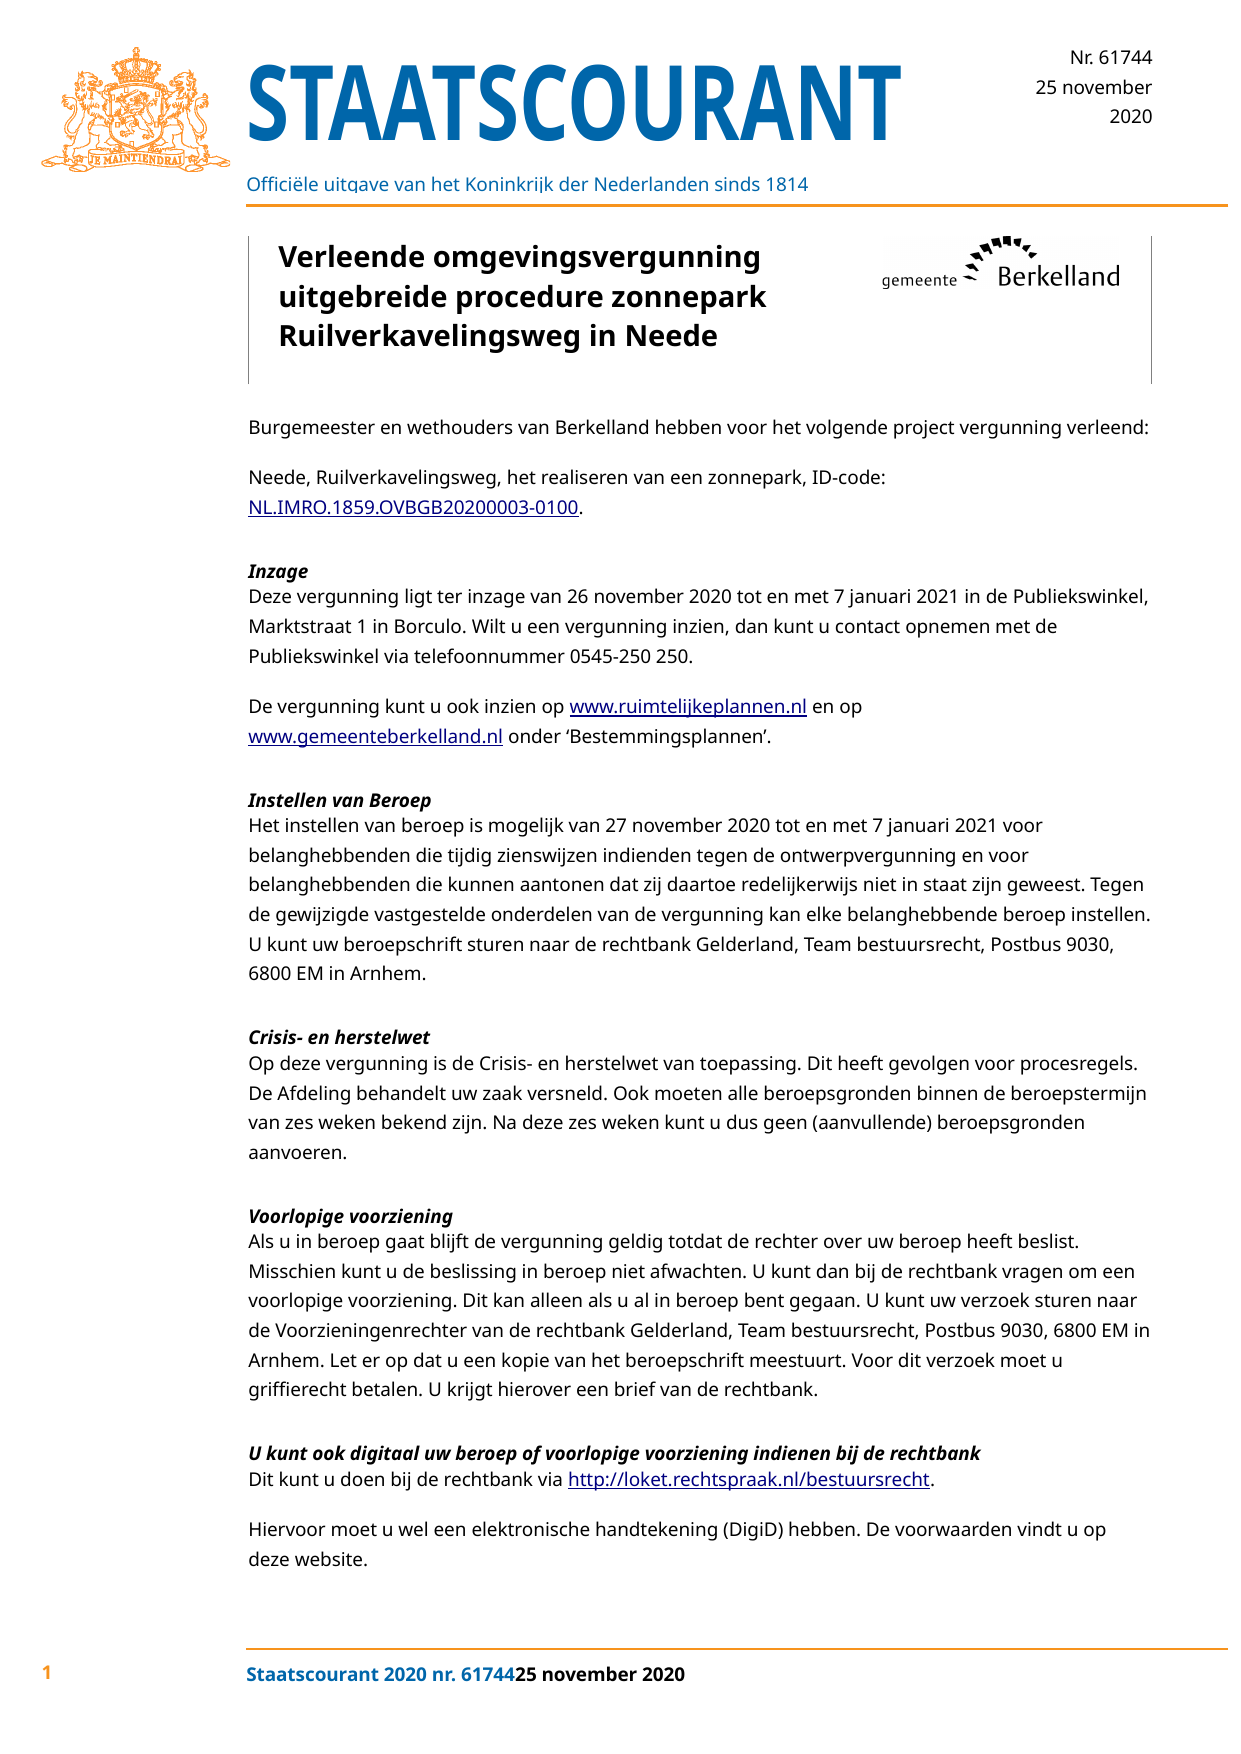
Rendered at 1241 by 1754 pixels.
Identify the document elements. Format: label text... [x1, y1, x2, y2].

text Deze vergunning ligt ter inzage van 26 november 2020 tot en met 7 januari 2021 in de Publiekswinkel, Marktstraat 1 in Borculo. Wilt u een vergunning inzien, dan kunt u contact opnemen met de Publiekswinkel via telefoonnummer 0545-250 250. [248, 584, 1152, 668]
table_header Verleende omgevingsvergunning uitgebreide procedure zonnepark Ruilverkavelingsweg in Neede [249, 236, 850, 384]
text Dit kunt u doen bij de rechtbank via http://loket.rechtspraak.nl/bestuursrecht. [248, 1466, 1152, 1492]
text De vergunning kunt u ook inzien op www.ruimtelijkeplannen.nl en op www.gemeenteberkelland.nl onder ‘Bestemmingsplannen’. [248, 693, 1152, 748]
text Voorlopige voorziening [248, 1203, 1152, 1228]
text Crisis- en herstelwet [248, 1024, 1152, 1050]
picture [882, 236, 1119, 289]
text Als u in beroep gaat blijft de vergunning geldig totdat de rechter over uw beroep heeft beslist. Misschien kunt u de beslissing in beroep niet afwachten. U kunt dan bij de rechtbank vragen om een voorlopige voorziening. Dit kan alleen als u al in beroep bent gegaan. U kunt uw verzoek sturen naar de Voorzieningenrechter van de rechtbank Gelderland, Team bestuursrecht, Postbus 9030, 6800 EM in Arnhem. Let er op dat u een kopie van het beroepschrift meestuurt. Voor dit verzoek moet u griffierecht betalen. U krijgt hierover een brief van de rechtbank. [248, 1228, 1152, 1402]
text Neede, Ruilverkavelingsweg, het realiseren van een zonnepark, ID-code: NL.IMRO.1859.OVBGB20200003-0100. [248, 464, 1152, 520]
picture [41, 47, 231, 172]
text Burgemeester en wethouders van Berkelland hebben voor het volgende project vergunning verleend: [248, 414, 1152, 440]
text Het instellen van beroep is mogelijk van 27 november 2020 tot en met 7 januari 2021 voor belanghebbenden die tijdig zienswijzen indienden tegen de ontwerpvergunning en voor belanghebbenden die kunnen aantonen dat zij daartoe redelijkerwijs niet in staat zijn geweest. Tegen de gewijzigde vastgestelde onderdelen van de vergunning kan elke belanghebbende beroep instellen. U kunt uw beroepschrift sturen naar de rechtbank Gelderland, Team bestuursrecht, Postbus 9030, 6800 EM in Arnhem. [248, 812, 1152, 986]
text U kunt ook digitaal uw beroep of voorlopige voorziening indienen bij de rechtbank [248, 1440, 1152, 1466]
text Hiervoor moet u wel een elektronische handtekening (DigiD) hebben. De voorwaarden vindt u op deze website. [248, 1517, 1152, 1572]
text Inzage [248, 558, 1152, 584]
table_header [850, 236, 1151, 384]
text Op deze vergunning is de Crisis- en herstelwet van toepassing. Dit heeft gevolgen voor procesregels. De Afdeling behandelt uw zaak versneld. Ook moeten alle beroepsgronden binnen de beroepstermijn van zes weken bekend zijn. Na deze zes weken kunt u dus geen (aanvullende) beroepsgronden aanvoeren. [248, 1050, 1152, 1164]
text Instellen van Beroep [248, 787, 1152, 812]
